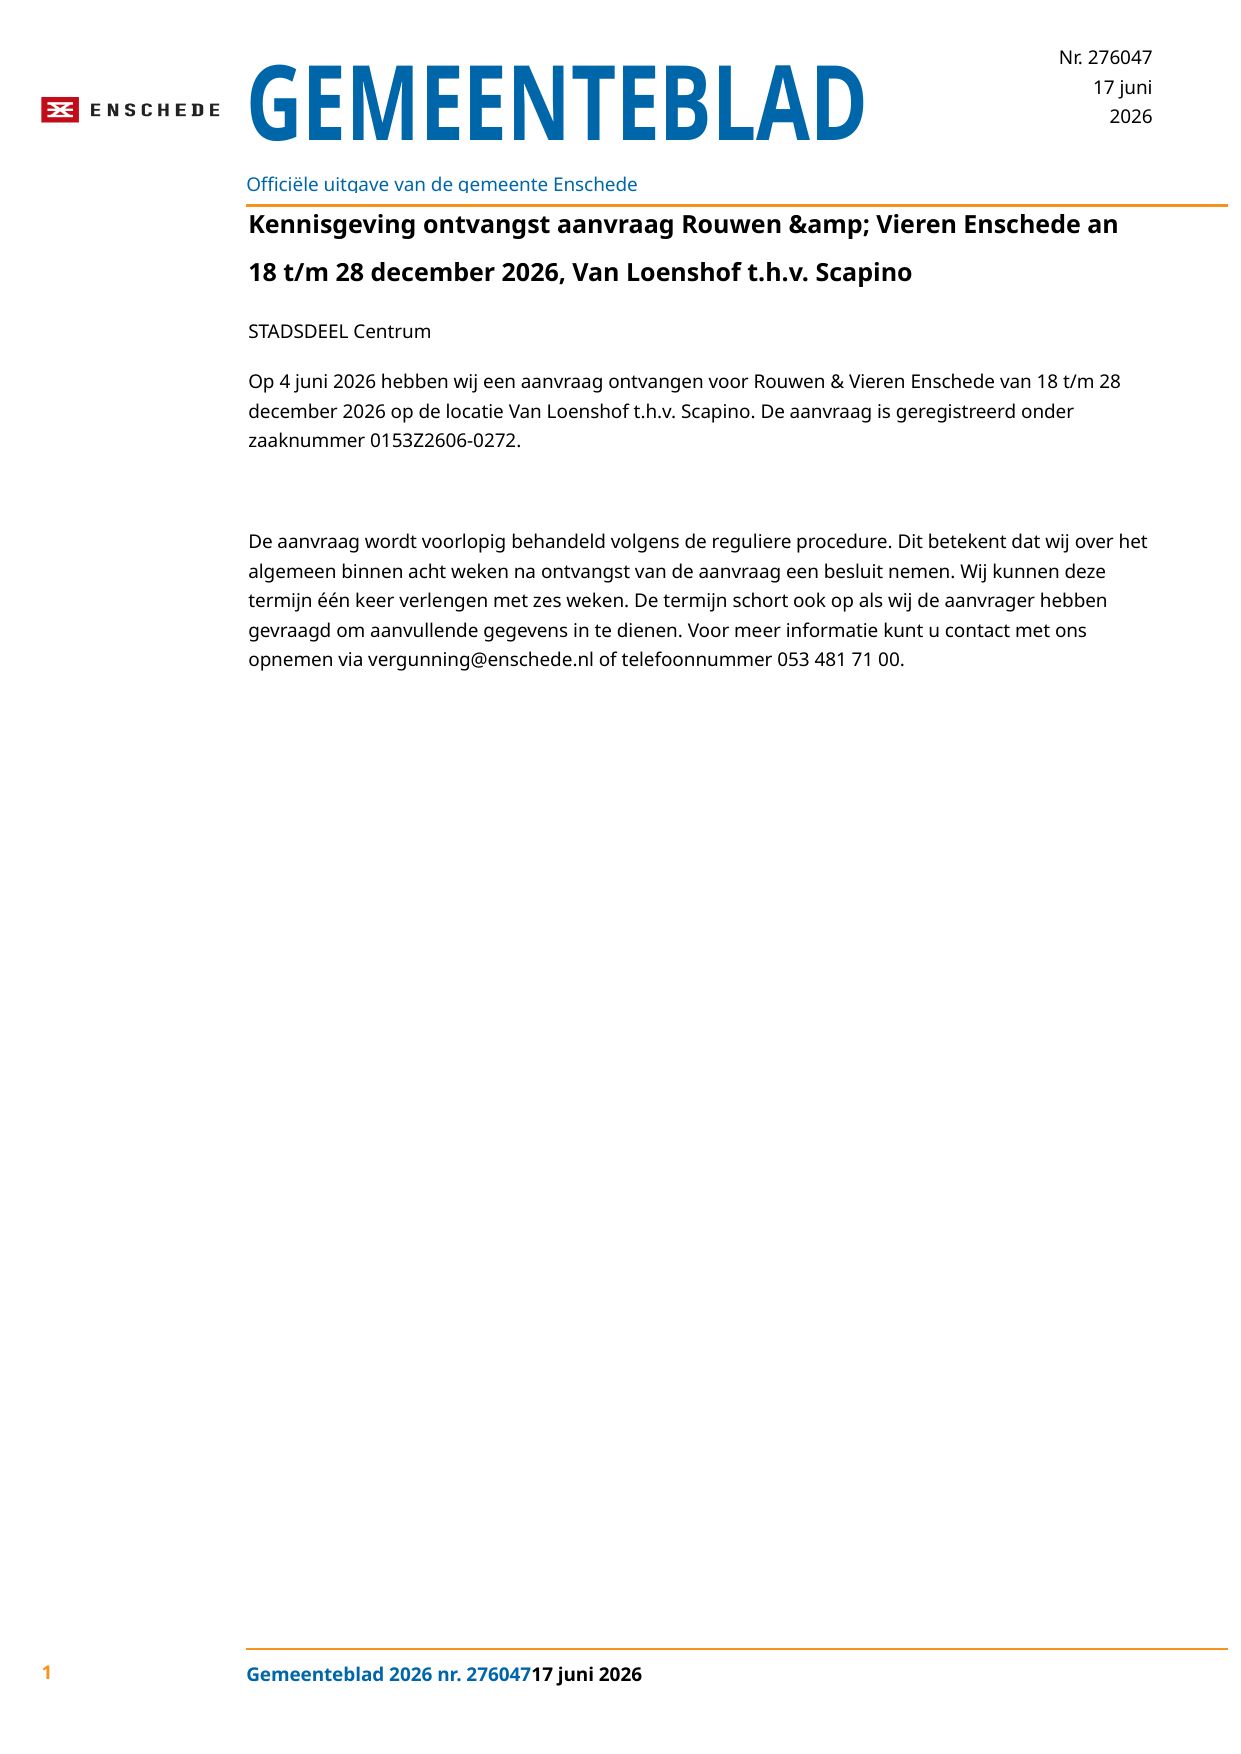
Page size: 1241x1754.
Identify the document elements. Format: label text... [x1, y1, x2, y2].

text Op 4 juni 2026 hebben wij een aanvraag ontvangen voor Rouwen & Vieren Enschede van 18 t/m 28 december 2026 op de locatie Van Loenshof t.h.v. Scapino. De aanvraag is geregistreerd onder zaaknummer 0153Z2606-0272. [248, 368, 1152, 453]
text De aanvraag wordt voorlopig behandeld volgens de reguliere procedure. Dit betekent dat wij over het algemeen binnen acht weken na ontvangst van de aanvraag een besluit nemen. Wij kunnen deze termijn één keer verlengen met zes weken. De termijn schort ook op als wij de aanvrager hebben gevraagd om aanvullende gegevens in te dienen. Voor meer informatie kunt u contact met ons opnemen via vergunning@enschede.nl of telefoonnummer 053 481 71 00. [248, 528, 1152, 672]
text Kennisgeving ontvangst aanvraag Rouwen &amp; Vieren Enschede an 18 t/m 28 december 2026, Van Loenshof t.h.v. Scapino [248, 207, 1152, 288]
text STADSDEEL Centrum [248, 318, 1152, 344]
picture [41, 47, 231, 172]
